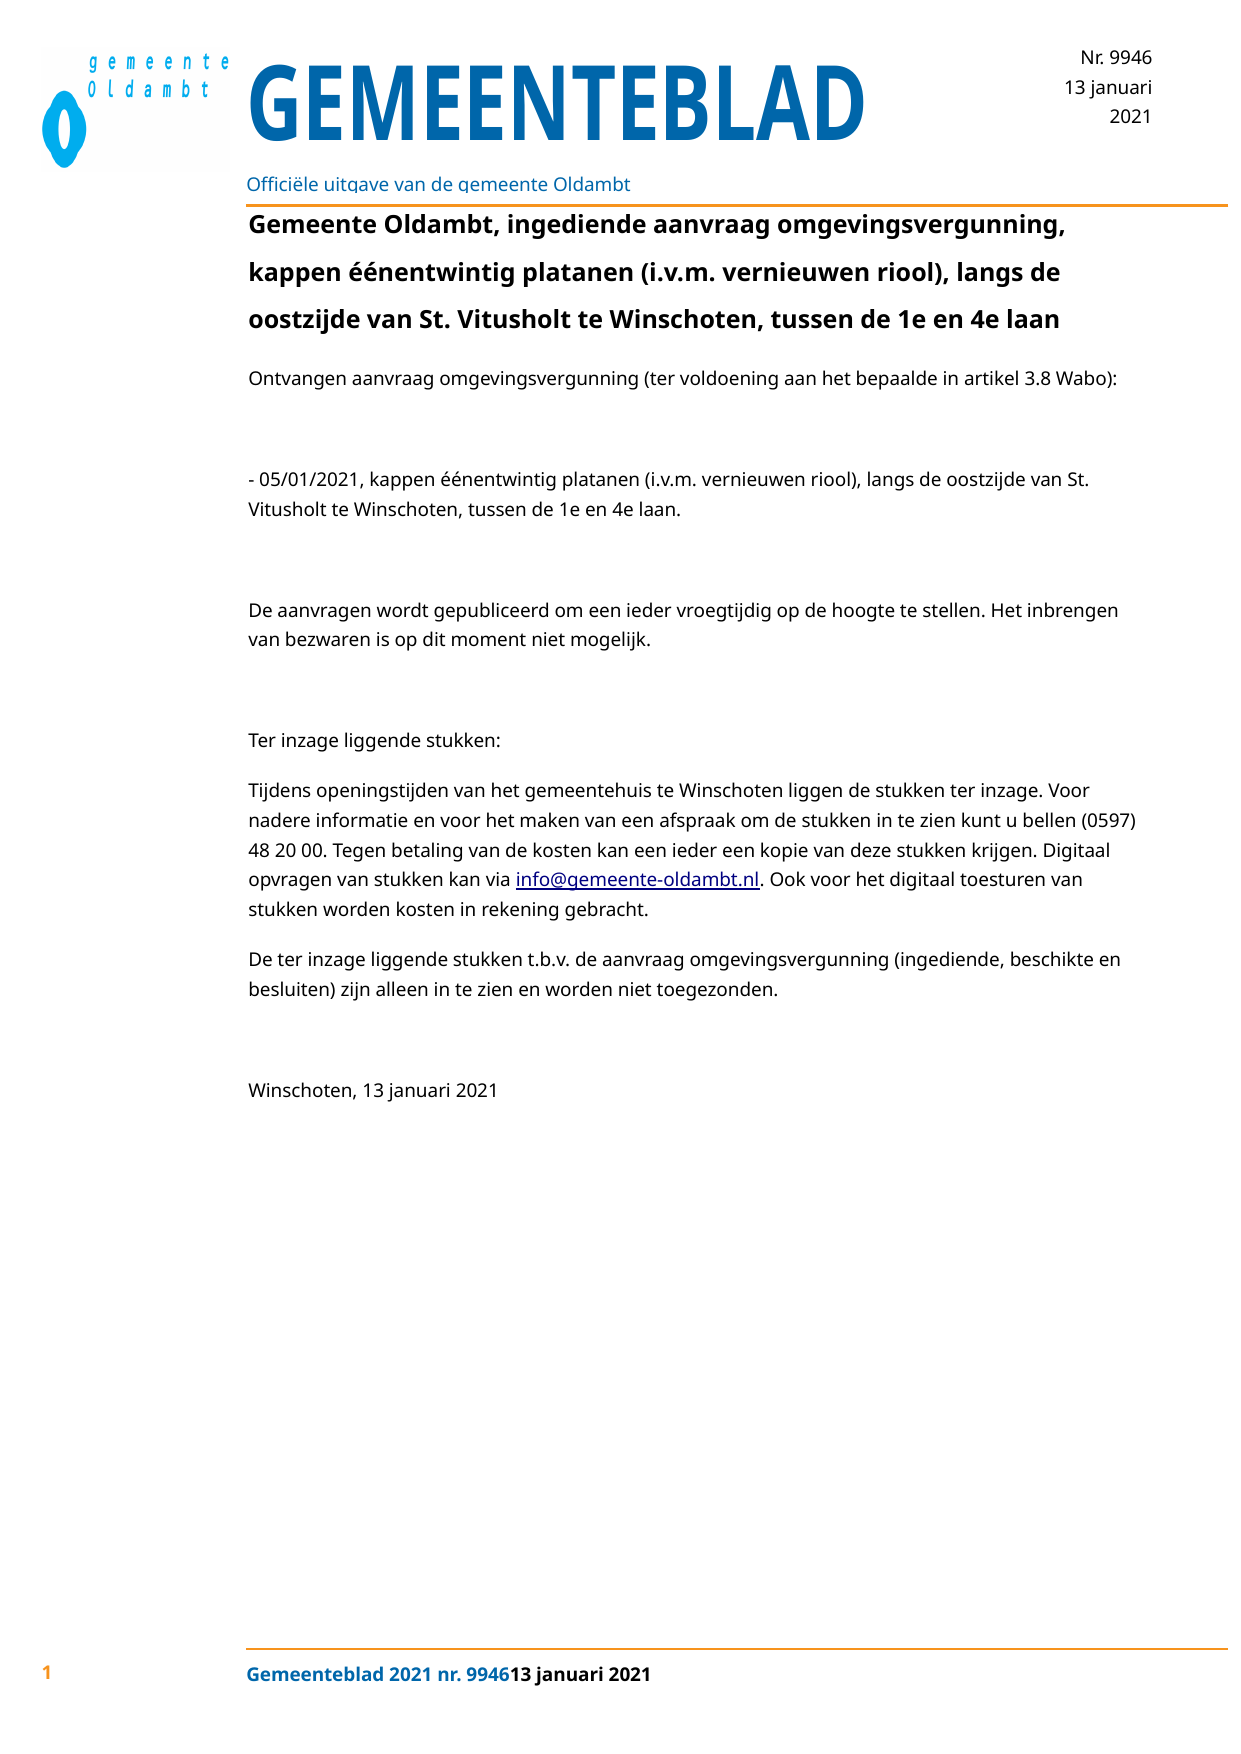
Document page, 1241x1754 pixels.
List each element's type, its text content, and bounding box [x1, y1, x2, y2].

text Winschoten, 13 januari 2021 [248, 1077, 1152, 1102]
text Tijdens openingstijden van het gemeentehuis te Winschoten liggen de stukken ter inzage. Voor nadere informatie en voor het maken van een afspraak om de stukken in te zien kunt u bellen (0597) 48 20 00. Tegen betaling van de kosten kan een ieder een kopie van deze stukken krijgen. Digitaal opvragen van stukken kan via info@gemeente-oldambt.nl. Ook voor het digitaal toesturen van stukken worden kosten in rekening gebracht. [248, 778, 1152, 922]
text Ontvangen aanvraag omgevingsvergunning (ter voldoening aan het bepaalde in artikel 3.8 Wabo): [248, 366, 1152, 391]
text De ter inzage liggende stukken t.b.v. de aanvraag omgevingsvergunning (ingediende, beschikte en besluiten) zijn alleen in te zien en worden niet toegezonden. [248, 946, 1152, 1002]
text - 05/01/2021, kappen éénentwintig platanen (i.v.m. vernieuwen riool), langs de oostzijde van St. Vitusholt te Winschoten, tussen de 1e en 4e laan. [248, 466, 1152, 522]
text Gemeente Oldambt, ingediende aanvraag omgevingsvergunning, kappen éénentwintig platanen (i.v.m. vernieuwen riool), langs de oostzijde van St. Vitusholt te Winschoten, tussen de 1e en 4e laan [248, 207, 1152, 336]
text Ter inzage liggende stukken: [248, 727, 1152, 753]
picture [41, 47, 231, 172]
text De aanvragen wordt gepubliceerd om een ieder vroegtijdig op de hoogte te stellen. Het inbrengen van bezwaren is op dit moment niet mogelijk. [248, 597, 1152, 652]
